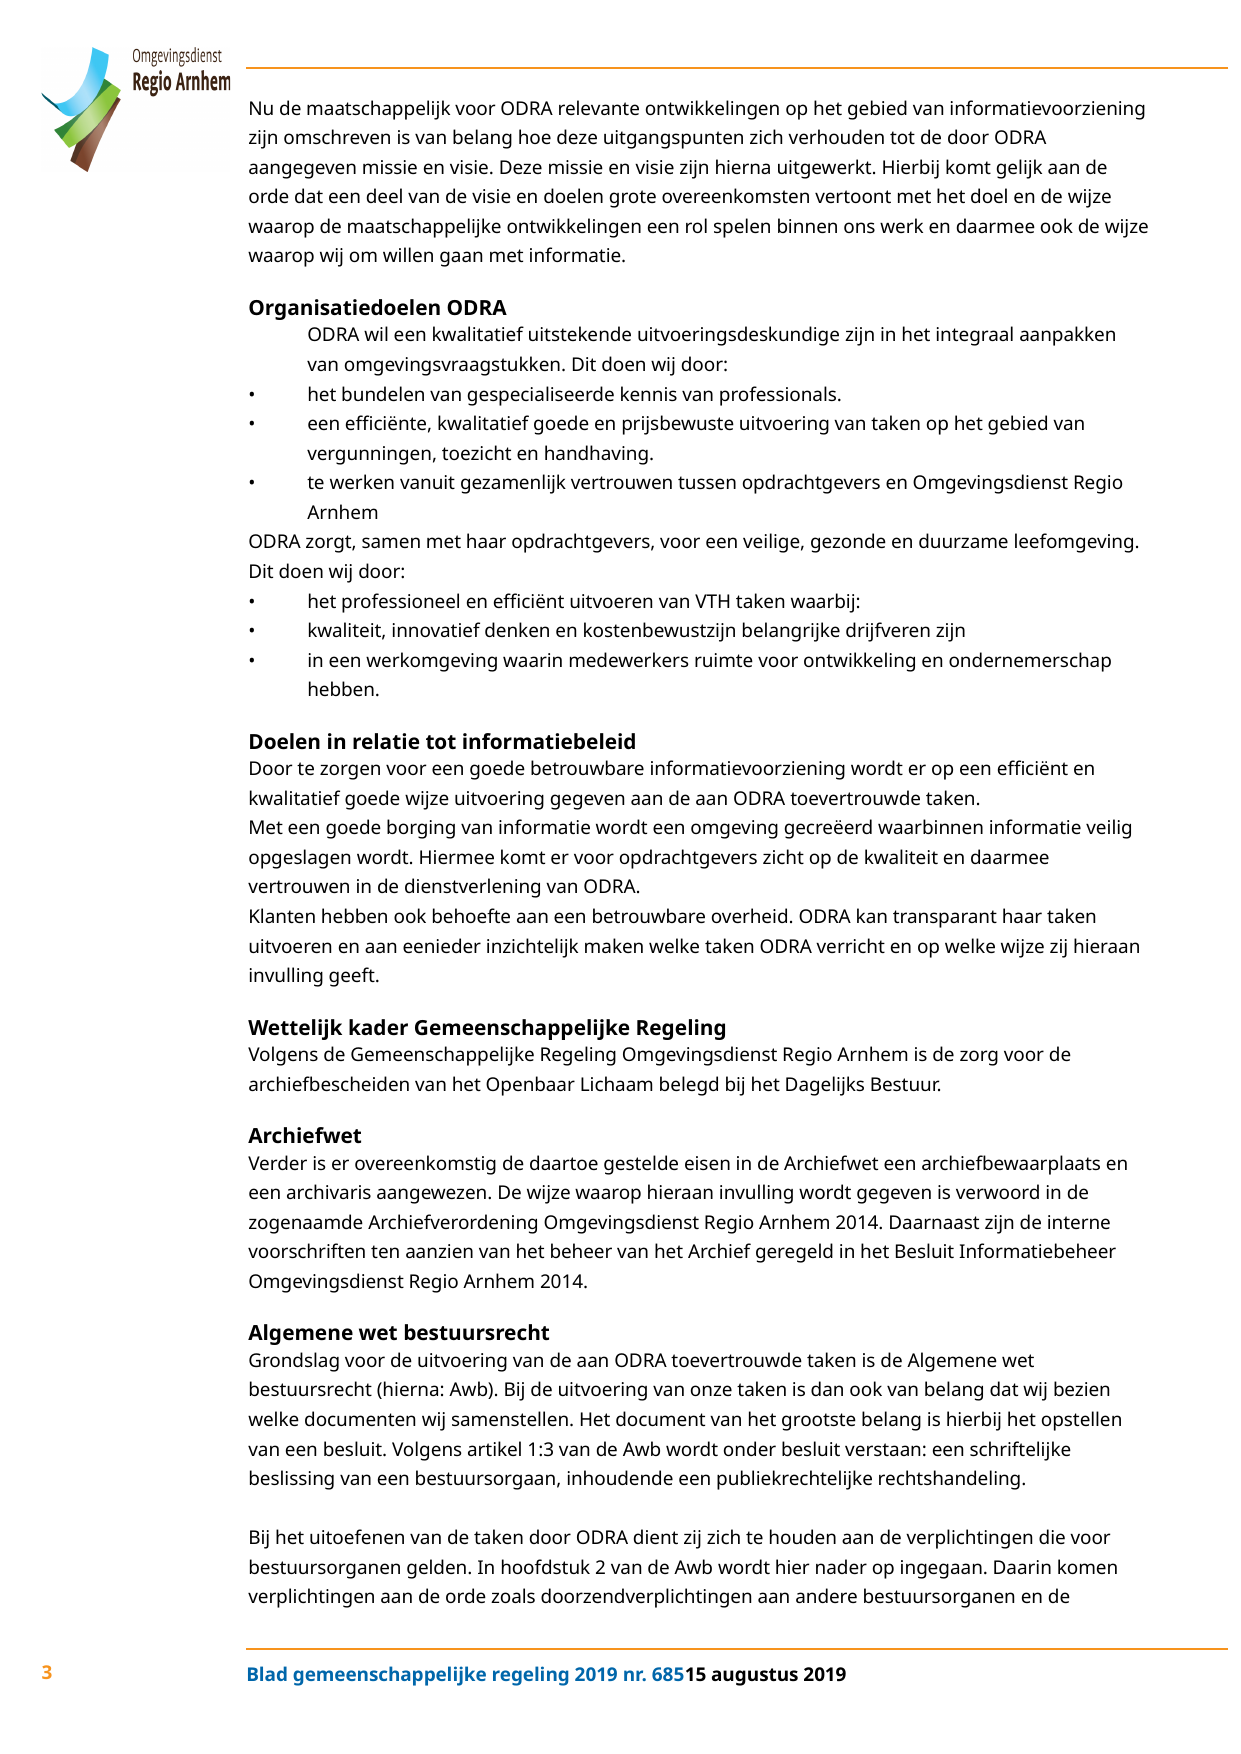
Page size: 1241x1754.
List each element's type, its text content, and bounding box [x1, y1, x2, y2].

list in een werkomgeving waarin medewerkers ruimte voor ontwikkeling en ondernemerschap hebben. [248, 647, 1152, 702]
text Door te zorgen voor een goede betrouwbare informatievoorziening wordt er op een efficiënt en kwalitatief goede wijze uitvoering gegeven aan de aan ODRA toevertrouwde taken. [248, 755, 1152, 811]
text Wettelijk kader Gemeenschappelijke Regeling [248, 1013, 1152, 1041]
list ODRA wil een kwalitatief uitstekende uitvoeringsdeskundige zijn in het integraal aanpakken van omgevingsvraagstukken. Dit doen wij door: [248, 322, 1152, 377]
text Organisatiedoelen ODRA [248, 293, 1152, 322]
text Archiefwet [248, 1121, 1152, 1150]
text Verder is er overeenkomstig de daartoe gestelde eisen in de Archiefwet een archiefbewaarplaats en een archivaris aangewezen. De wijze waarop hieraan invulling wordt gegeven is verwoord in de zogenaamde Archiefverordening Omgevingsdienst Regio Arnhem 2014. Daarnaast zijn de interne voorschriften ten aanzien van het beheer van het Archief geregeld in het Besluit Informatiebeheer Omgevingsdienst Regio Arnhem 2014. [248, 1150, 1152, 1294]
text ODRA zorgt, samen met haar opdrachtgevers, voor een veilige, gezonde en duurzame leefomgeving. Dit doen wij door: [248, 529, 1152, 584]
text Doelen in relatie tot informatiebeleid [248, 727, 1152, 755]
text Nu de maatschappelijk voor ODRA relevante ontwikkelingen op het gebied van informatievoorziening zijn omschreven is van belang hoe deze uitgangspunten zich verhouden tot de door ODRA aangegeven missie en visie. Deze missie en visie zijn hierna uitgewerkt. Hierbij komt gelijk aan de orde dat een deel van de visie en doelen grote overeenkomsten vertoont met het doel en de wijze waarop de maatschappelijke ontwikkelingen een rol spelen binnen ons werk en daarmee ook de wijze waarop wij om willen gaan met informatie. [248, 95, 1152, 268]
picture [41, 47, 231, 172]
list een efficiënte, kwalitatief goede en prijsbewuste uitvoering van taken op het gebied van vergunningen, toezicht en handhaving. [248, 410, 1152, 466]
list het bundelen van gespecialiseerde kennis van professionals. [248, 381, 1152, 406]
text Klanten hebben ook behoefte aan een betrouwbare overheid. ODRA kan transparant haar taken uitvoeren en aan eenieder inzichtelijk maken welke taken ODRA verricht en op welke wijze zij hieraan invulling geeft. [248, 903, 1152, 988]
list te werken vanuit gezamenlijk vertrouwen tussen opdrachtgevers en Omgevingsdienst Regio Arnhem [248, 469, 1152, 525]
text Met een goede borging van informatie wordt een omgeving gecreëerd waarbinnen informatie veilig opgeslagen wordt. Hiermee komt er voor opdrachtgevers zicht op de kwaliteit en daarmee vertrouwen in de dienstverlening van ODRA. [248, 814, 1152, 899]
text Algemene wet bestuursrecht [248, 1318, 1152, 1347]
text Volgens de Gemeenschappelijke Regeling Omgevingsdienst Regio Arnhem is de zorg voor de archiefbescheiden van het Openbaar Lichaam belegd bij het Dagelijks Bestuur. [248, 1041, 1152, 1097]
list het professioneel en efficiënt uitvoeren van VTH taken waarbij: [248, 588, 1152, 613]
list kwaliteit, innovatief denken en kostenbewustzijn belangrijke drijfveren zijn [248, 617, 1152, 643]
text Bij het uitoefenen van de taken door ODRA dient zij zich te houden aan de verplichtingen die voor bestuursorganen gelden. In hoofdstuk 2 van de Awb wordt hier nader op ingegaan. Daarin komen verplichtingen aan de orde zoals doorzendverplichtingen aan andere bestuursorganen en de [248, 1524, 1152, 1609]
text Grondslag voor de uitvoering van de aan ODRA toevertrouwde taken is de Algemene wet bestuursrecht (hierna: Awb). Bij de uitvoering van onze taken is dan ook van belang dat wij bezien welke documenten wij samenstellen. Het document van het grootste belang is hierbij het opstellen van een besluit. Volgens artikel 1:3 van de Awb wordt onder besluit verstaan: een schriftelijke beslissing van een bestuursorgaan, inhoudende een publiekrechtelijke rechtshandeling. [248, 1347, 1152, 1491]
